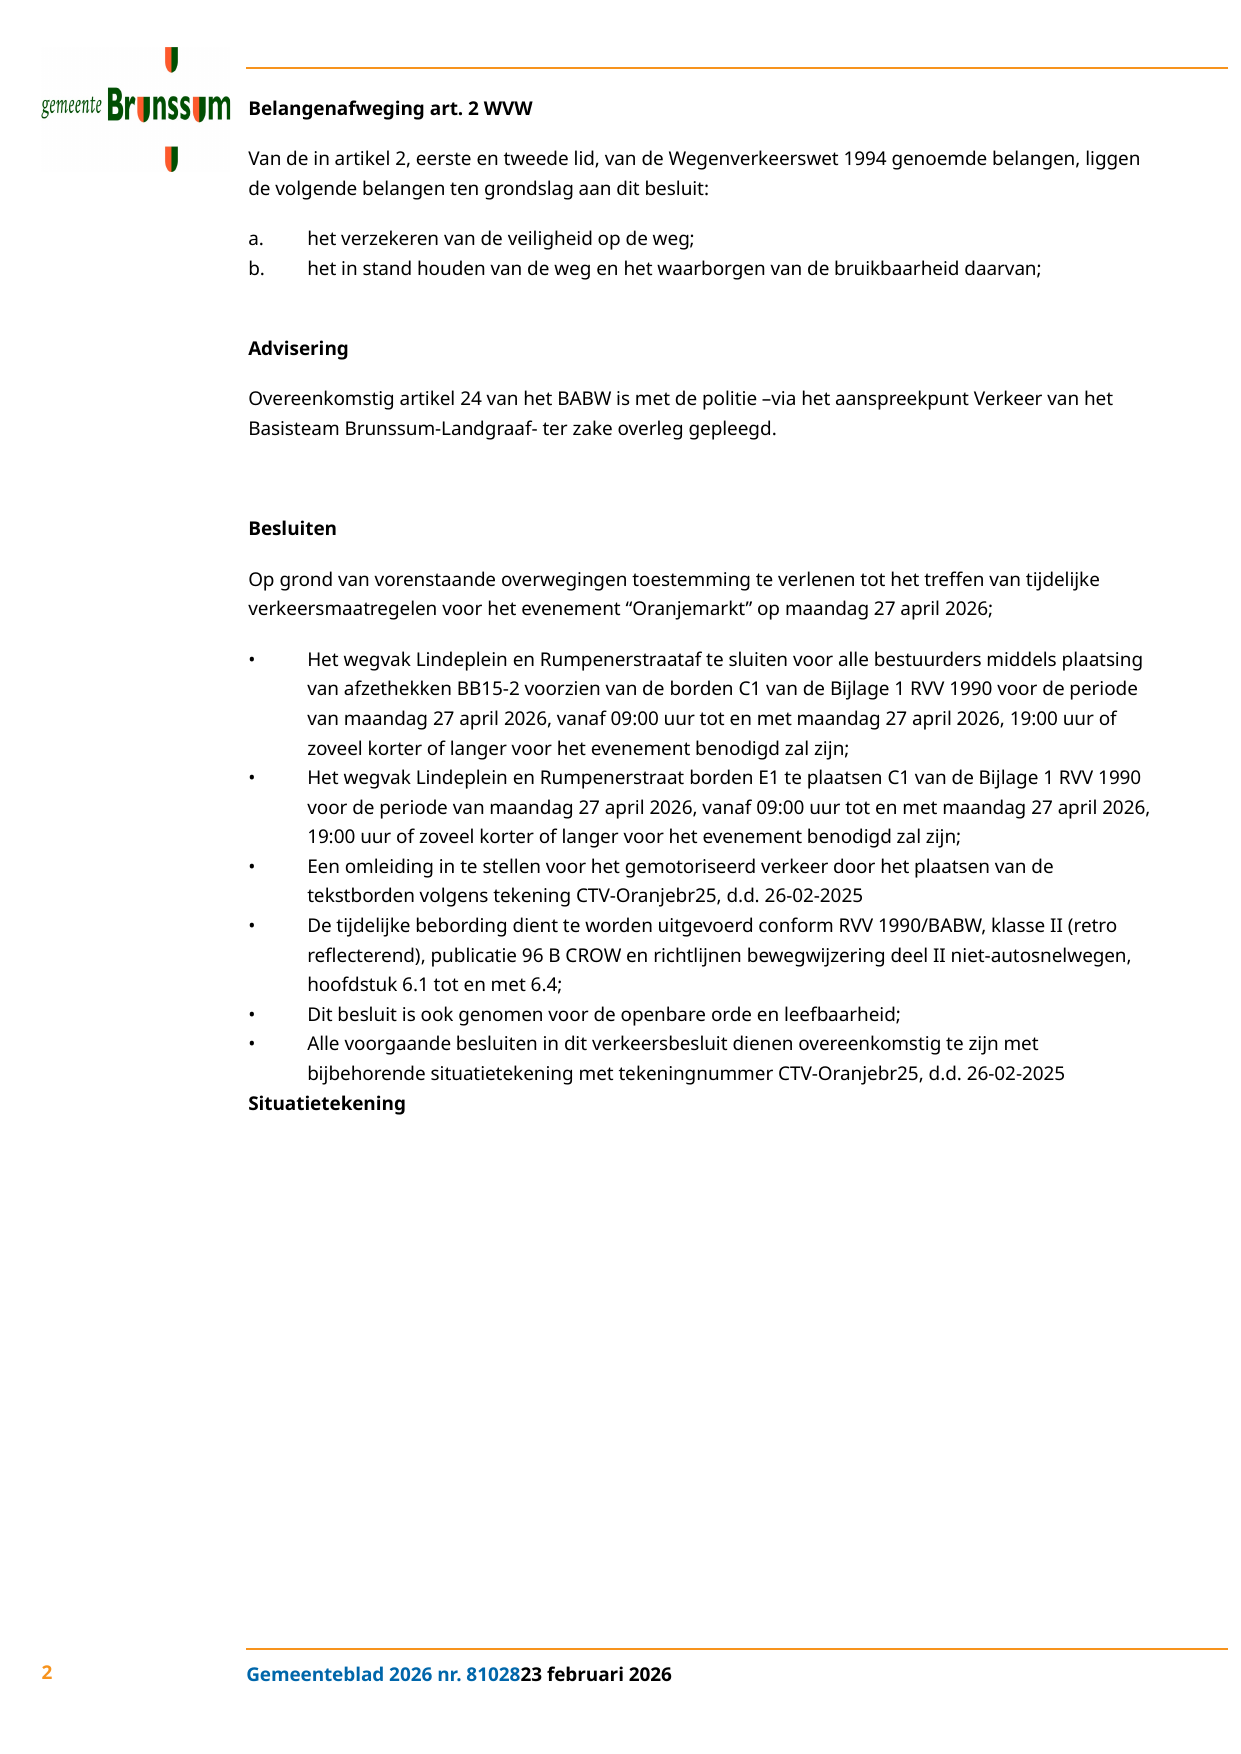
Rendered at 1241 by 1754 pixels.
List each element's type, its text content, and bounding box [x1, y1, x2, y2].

list Het wegvak Lindeplein en Rumpenerstraataf te sluiten voor alle bestuurders middels plaatsing van afzethekken BB15-2 voorzien van de borden C1 van de Bijlage 1 RVV 1990 voor de periode van maandag 27 april 2026, vanaf 09:00 uur tot en met maandag 27 april 2026, 19:00 uur of zoveel korter of langer voor het evenement benodigd zal zijn; [248, 646, 1152, 761]
text Advisering [248, 335, 1152, 361]
list Alle voorgaande besluiten in dit verkeersbesluit dienen overeenkomstig te zijn met bijbehorende situatietekening met tekeningnummer CTV-Oranjebr25, d.d. 26-02-2025 [248, 1031, 1152, 1086]
list het verzekeren van de veiligheid op de weg; [248, 225, 1152, 251]
picture [41, 47, 231, 172]
text Van de in artikel 2, eerste en tweede lid, van de Wegenverkeerswet 1994 genoemde belangen, liggen de volgende belangen ten grondslag aan dit besluit: [248, 145, 1152, 201]
list Het wegvak Lindeplein en Rumpenerstraat borden E1 te plaatsen C1 van de Bijlage 1 RVV 1990 voor de periode van maandag 27 april 2026, vanaf 09:00 uur tot en met maandag 27 april 2026, 19:00 uur of zoveel korter of langer voor het evenement benodigd zal zijn; [248, 764, 1152, 849]
list De tijdelijke bebording dient te worden uitgevoerd conform RVV 1990/BABW, klasse II (retro reflecterend), publicatie 96 B CROW en richtlijnen bewegwijzering deel II niet-autosnelwegen, hoofdstuk 6.1 tot en met 6.4; [248, 912, 1152, 997]
text Belangenafweging art. 2 WVW [248, 95, 1152, 121]
list het in stand houden van de weg en het waarborgen van de bruikbaarheid daarvan; [248, 255, 1152, 281]
text Overeenkomstig artikel 24 van het BABW is met de politie –via het aanspreekpunt Verkeer van het Basisteam Brunssum-Landgraaf- ter zake overleg gepleegd. [248, 385, 1152, 441]
list Een omleiding in te stellen voor het gemotoriseerd verkeer door het plaatsen van de tekstborden volgens tekening CTV-Oranjebr25, d.d. 26-02-2025 [248, 853, 1152, 908]
text Situatietekening [248, 1090, 1152, 1116]
text Besluiten [248, 516, 1152, 541]
list Dit besluit is ook genomen voor de openbare orde en leefbaarheid; [248, 1001, 1152, 1027]
text Op grond van vorenstaande overwegingen toestemming te verlenen tot het treffen van tijdelijke verkeersmaatregelen voor het evenement “Oranjemarkt” op maandag 27 april 2026; [248, 566, 1152, 621]
